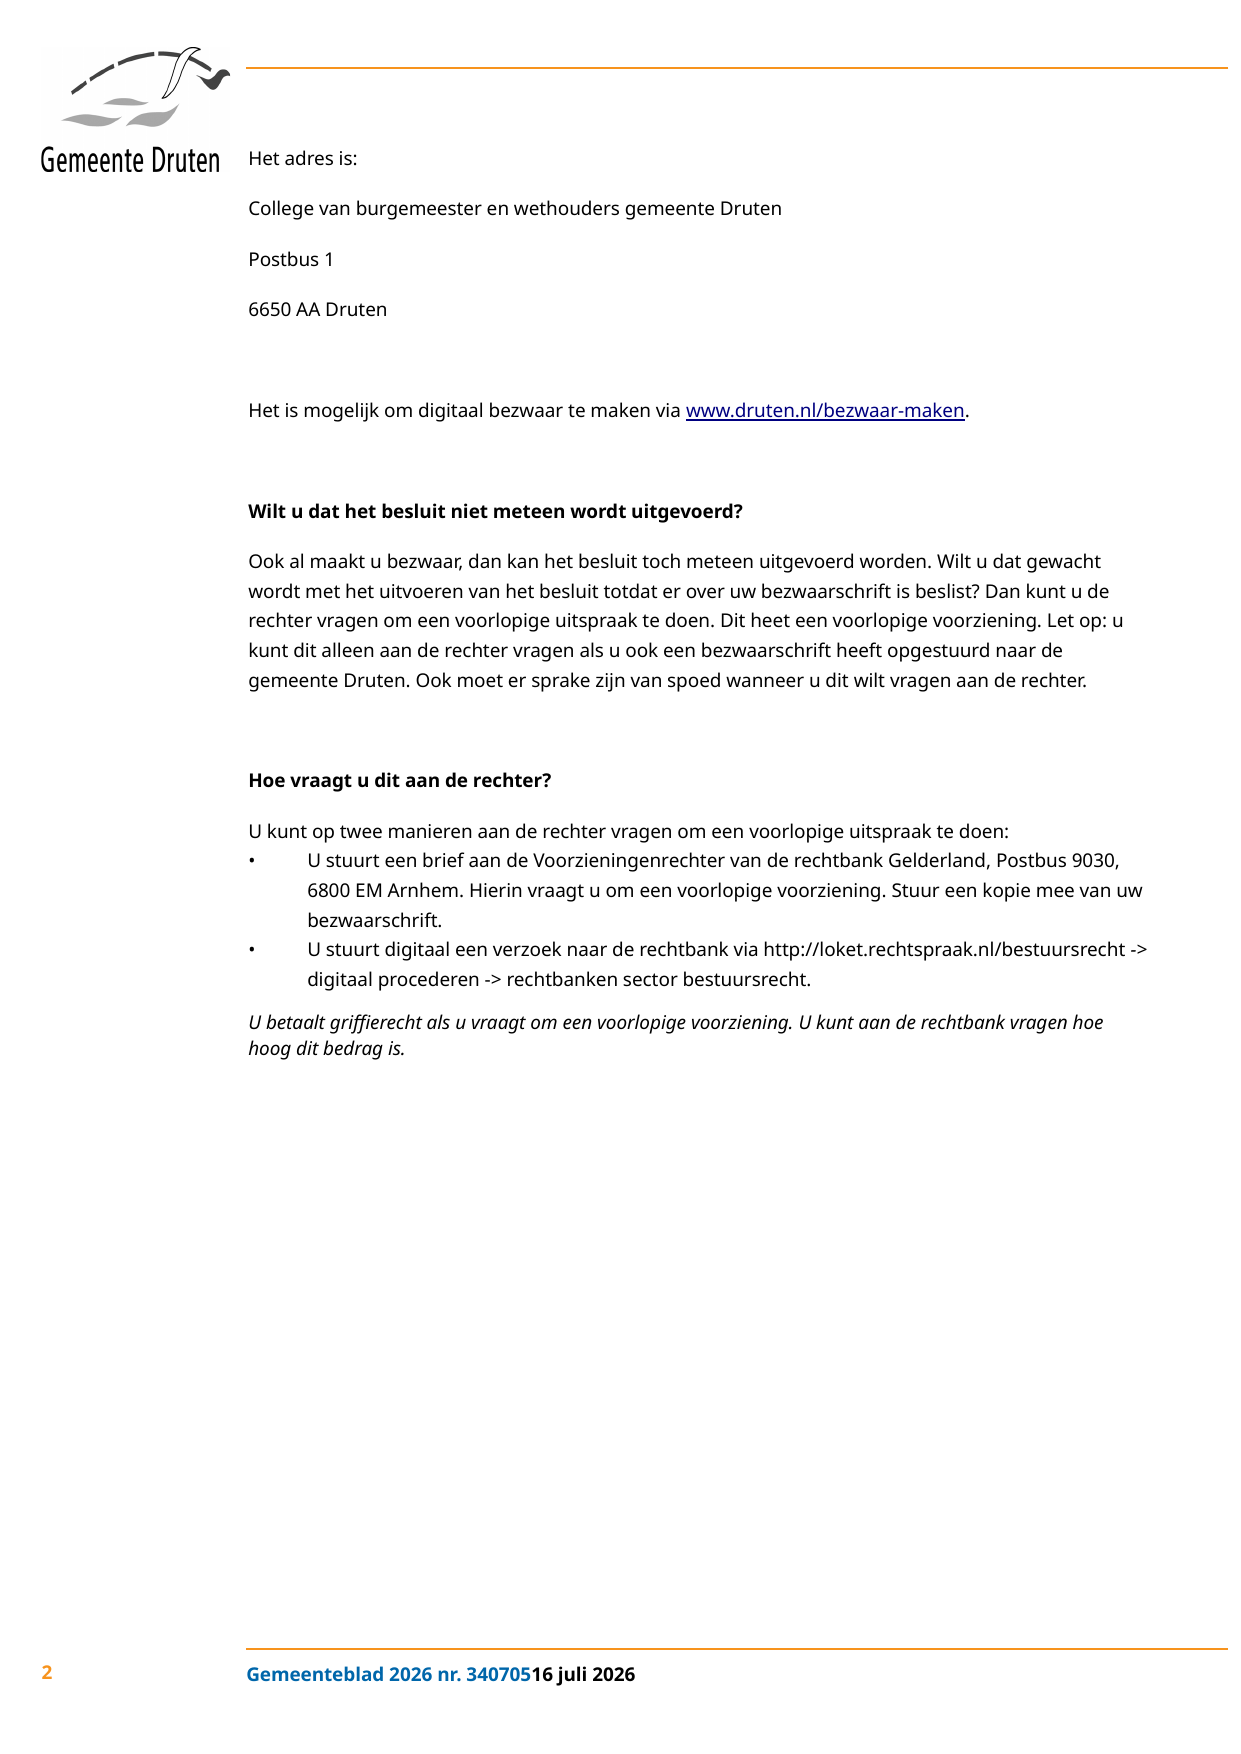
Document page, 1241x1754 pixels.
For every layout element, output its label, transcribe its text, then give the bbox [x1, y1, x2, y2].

text College van burgemeester en wethouders gemeente Druten [248, 196, 1152, 221]
text Wilt u dat het besluit niet meteen wordt uitgevoerd? [248, 498, 1152, 524]
text Het adres is: [248, 145, 1152, 171]
text U betaalt griffierecht als u vraagt om een voorlopige voorziening. U kunt aan de rechtbank vragen hoe hoog dit bedrag is. [248, 1009, 1152, 1061]
text U kunt op twee manieren aan de rechter vragen om een voorlopige uitspraak te doen: [248, 818, 1152, 844]
text Ook al maakt u bezwaar, dan kan het besluit toch meteen uitgevoerd worden. Wilt u dat gewacht wordt met het uitvoeren van het besluit totdat er over uw bezwaarschrift is beslist? Dan kunt u de rechter vragen om een voorlopige uitspraak te doen. Dit heet een voorlopige voorziening. Let op: u kunt dit alleen aan de rechter vragen als u ook een bezwaarschrift heeft opgestuurd naar de gemeente Druten. Ook moet er sprake zijn van spoed wanneer u dit wilt vragen aan de rechter. [248, 548, 1152, 693]
text Postbus 1 [248, 246, 1152, 272]
text 6650 AA Druten [248, 296, 1152, 322]
list U stuurt digitaal een verzoek naar de rechtbank via http://loket.rechtspraak.nl/bestuursrecht -> digitaal procederen -> rechtbanken sector bestuursrecht. [248, 936, 1152, 992]
picture [41, 47, 231, 172]
text Hoe vraagt u dit aan de rechter? [248, 768, 1152, 793]
text Het is mogelijk om digitaal bezwaar te maken via www.druten.nl/bezwaar-maken. [248, 397, 1152, 423]
list U stuurt een brief aan de Voorzieningenrechter van de rechtbank Gelderland, Postbus 9030, 6800 EM Arnhem. Hierin vraagt u om een voorlopige voorziening. Stuur een kopie mee van uw bezwaarschrift. [248, 848, 1152, 933]
